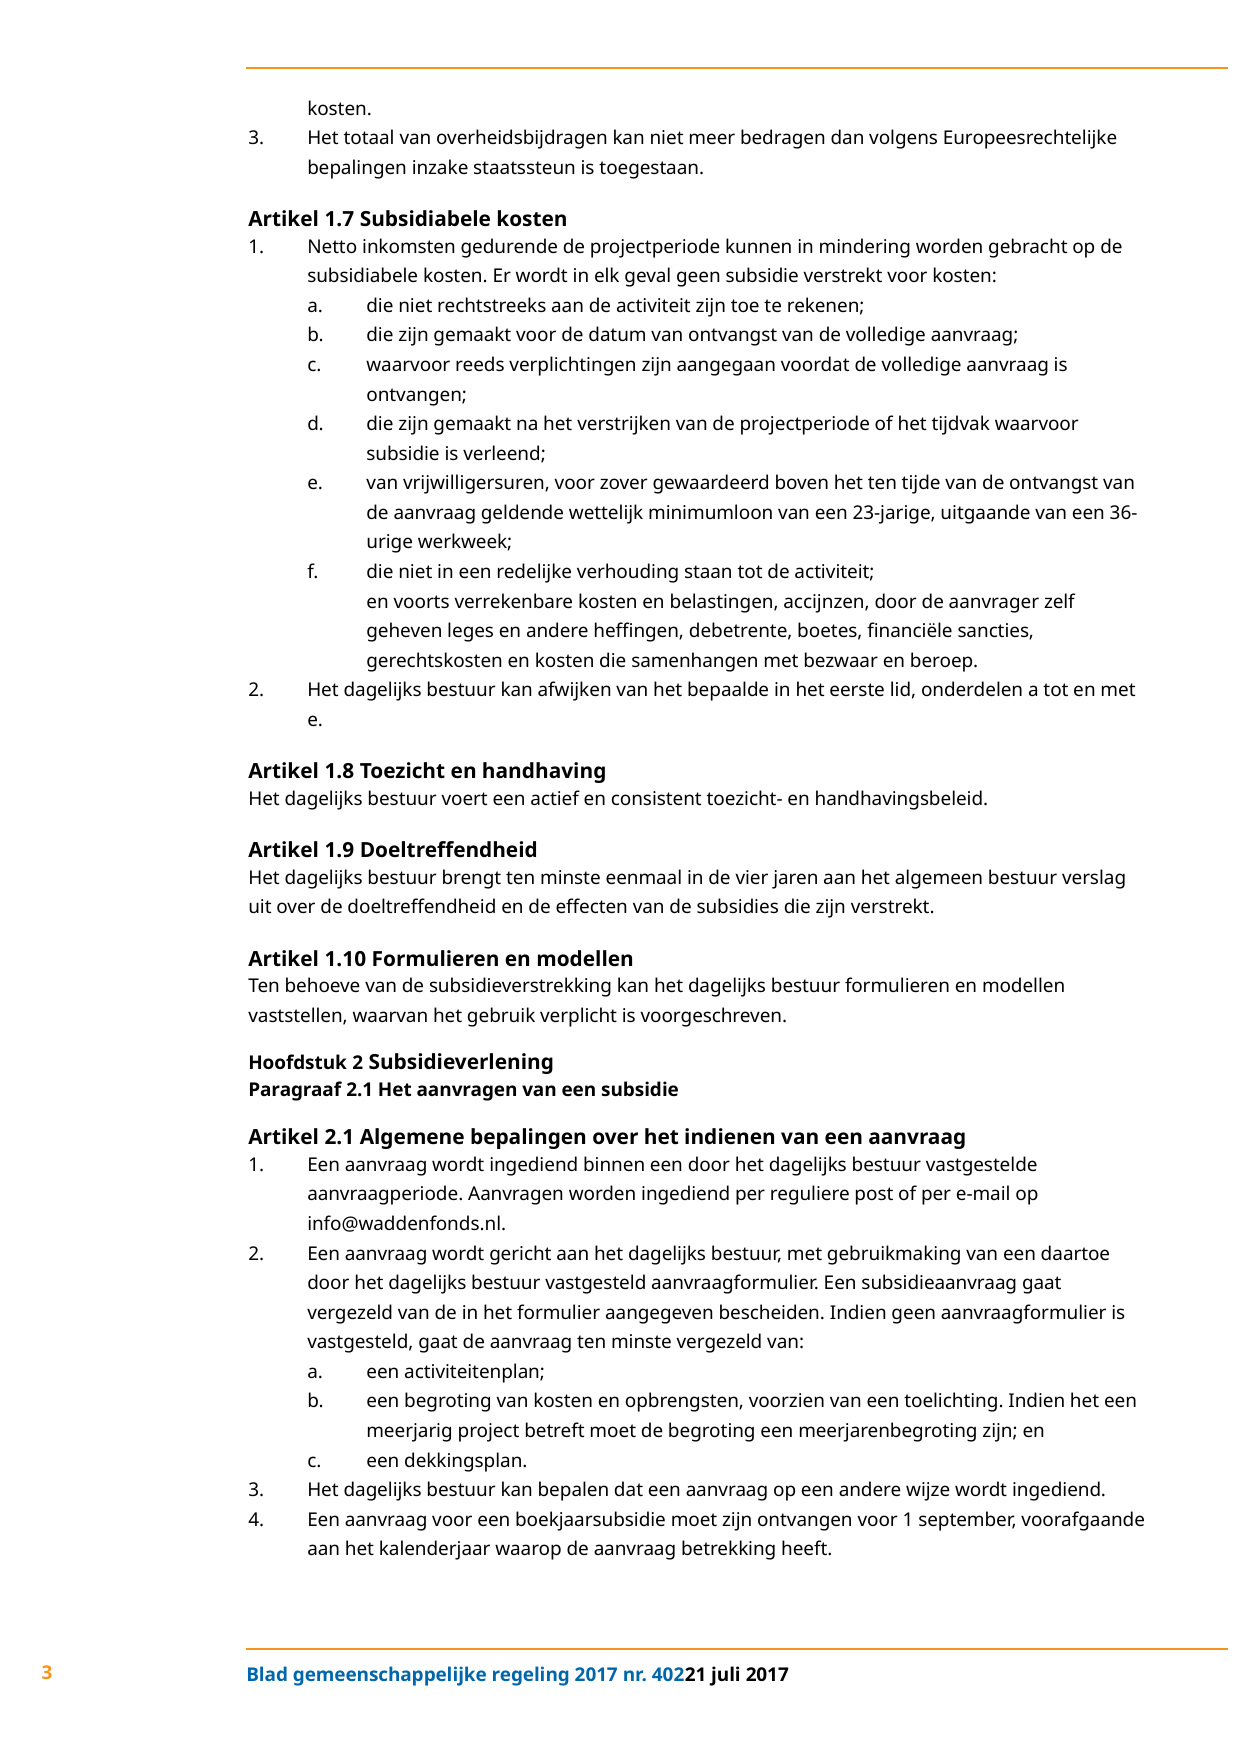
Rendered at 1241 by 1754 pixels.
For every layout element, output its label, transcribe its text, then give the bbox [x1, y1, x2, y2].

list Netto inkomsten gedurende de projectperiode kunnen in mindering worden gebracht op de subsidiabele kosten. Er wordt in elk geval geen subsidie verstrekt voor kosten: [248, 233, 1152, 288]
list een activiteitenplan; [307, 1358, 1152, 1384]
list en voorts verrekenbare kosten en belastingen, accijnzen, door de aanvrager zelf geheven leges en andere heffingen, debetrente, boetes, financiële sancties, gerechtskosten en kosten die samenhangen met bezwaar en beroep. [307, 588, 1152, 673]
list die zijn gemaakt na het verstrijken van de projectperiode of het tijdvak waarvoor subsidie is verleend; [307, 410, 1152, 466]
list Een aanvraag voor een boekjaarsubsidie moet zijn ontvangen voor 1 september, voorafgaande aan het kalenderjaar waarop de aanvraag betrekking heeft. [248, 1506, 1152, 1561]
list die zijn gemaakt voor de datum van ontvangst van de volledige aanvraag; [307, 322, 1152, 347]
text Het dagelijks bestuur brengt ten minste eenmaal in de vier jaren aan het algemeen bestuur verslag uit over de doeltreffendheid en de effecten van de subsidies die zijn verstrekt. [248, 864, 1152, 919]
list Een aanvraag wordt gericht aan het dagelijks bestuur, met gebruikmaking van een daartoe door het dagelijks bestuur vastgesteld aanvraagformulier. Een subsidieaanvraag gaat vergezeld van de in het formulier aangegeven bescheiden. Indien geen aanvraagformulier is vastgesteld, gaat de aanvraag ten minste vergezeld van: [248, 1240, 1152, 1354]
list waarvoor reeds verplichtingen zijn aangegaan voordat de volledige aanvraag is ontvangen; [307, 351, 1152, 406]
text Hoofdstuk 2 Subsidieverlening [248, 1047, 1152, 1076]
text Artikel 1.8 Toezicht en handhaving [248, 757, 1152, 785]
list van vrijwilligersuren, voor zover gewaardeerd boven het ten tijde van de ontvangst van de aanvraag geldende wettelijk minimumloon van een 23-jarige, uitgaande van een 36-urige werkweek; [307, 469, 1152, 554]
text Artikel 1.7 Subsidiabele kosten [248, 204, 1152, 233]
text Artikel 1.10 Formulieren en modellen [248, 944, 1152, 972]
list die niet in een redelijke verhouding staan tot de activiteit; [307, 558, 1152, 584]
list een dekkingsplan. [307, 1447, 1152, 1472]
list een begroting van kosten en opbrengsten, voorzien van een toelichting. Indien het een meerjarig project betreft moet de begroting een meerjarenbegroting zijn; en [307, 1388, 1152, 1443]
picture [41, 47, 231, 172]
text Ten behoeve van de subsidieverstrekking kan het dagelijks bestuur formulieren en modellen vaststellen, waarvan het gebruik verplicht is voorgeschreven. [248, 972, 1152, 1028]
list Een aanvraag wordt ingediend binnen een door het dagelijks bestuur vastgestelde aanvraagperiode. Aanvragen worden ingediend per reguliere post of per e-mail op info@waddenfonds.nl. [248, 1151, 1152, 1236]
list kosten. [248, 95, 1152, 121]
text Het dagelijks bestuur voert een actief en consistent toezicht- en handhavingsbeleid. [248, 785, 1152, 811]
list Het dagelijks bestuur kan afwijken van het bepaalde in het eerste lid, onderdelen a tot en met e. [248, 677, 1152, 732]
list Het totaal van overheidsbijdragen kan niet meer bedragen dan volgens Europeesrechtelijke bepalingen inzake staatssteun is toegestaan. [248, 124, 1152, 180]
list die niet rechtstreeks aan de activiteit zijn toe te rekenen; [307, 292, 1152, 318]
text Artikel 1.9 Doeltreffendheid [248, 835, 1152, 864]
list Het dagelijks bestuur kan bepalen dat een aanvraag op een andere wijze wordt ingediend. [248, 1476, 1152, 1502]
text Paragraaf 2.1 Het aanvragen van een subsidie [248, 1076, 1152, 1102]
text Artikel 2.1 Algemene bepalingen over het indienen van een aanvraag [248, 1122, 1152, 1151]
